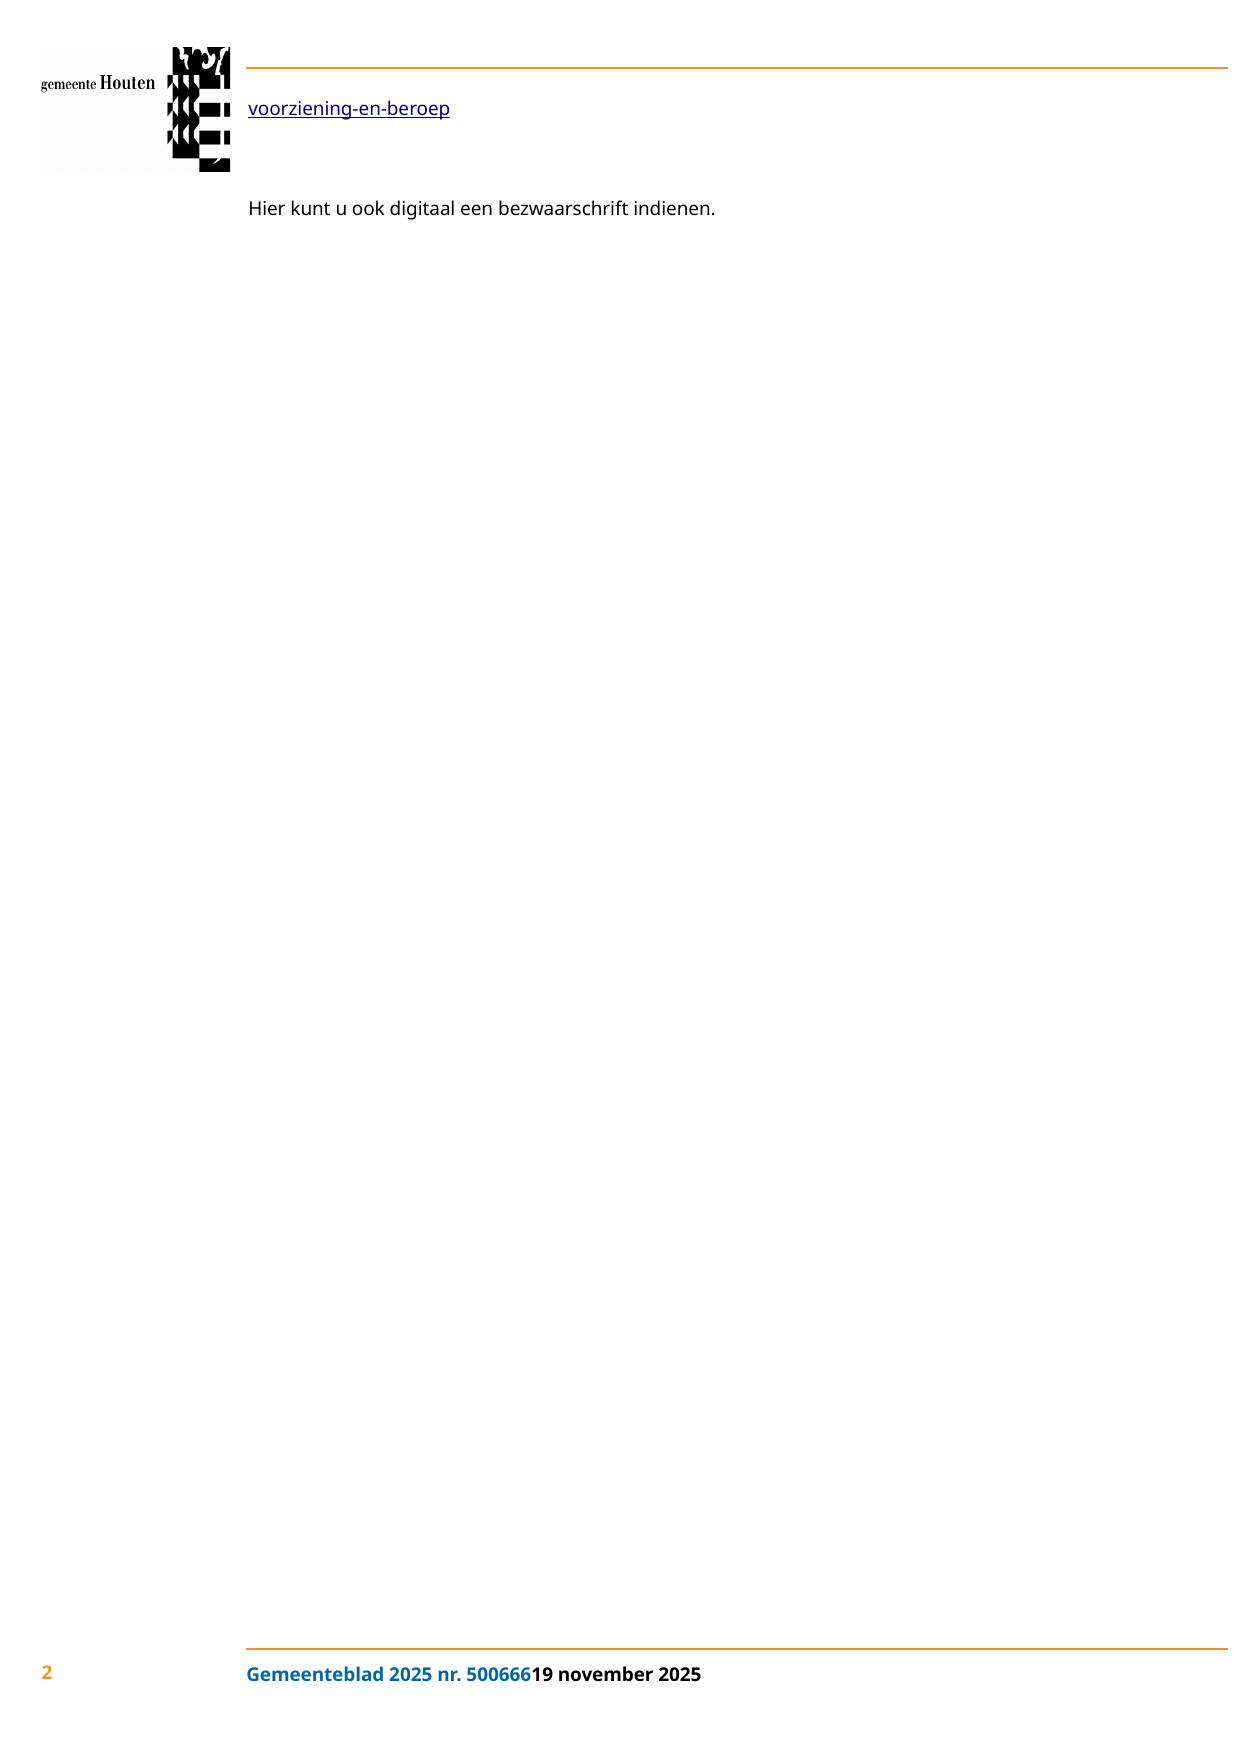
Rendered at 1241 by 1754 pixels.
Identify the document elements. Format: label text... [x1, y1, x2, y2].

picture [41, 47, 231, 172]
text Hier kunt u ook digitaal een bezwaarschrift indienen. [248, 196, 1152, 221]
text voorziening-en-beroep [248, 95, 1152, 121]
